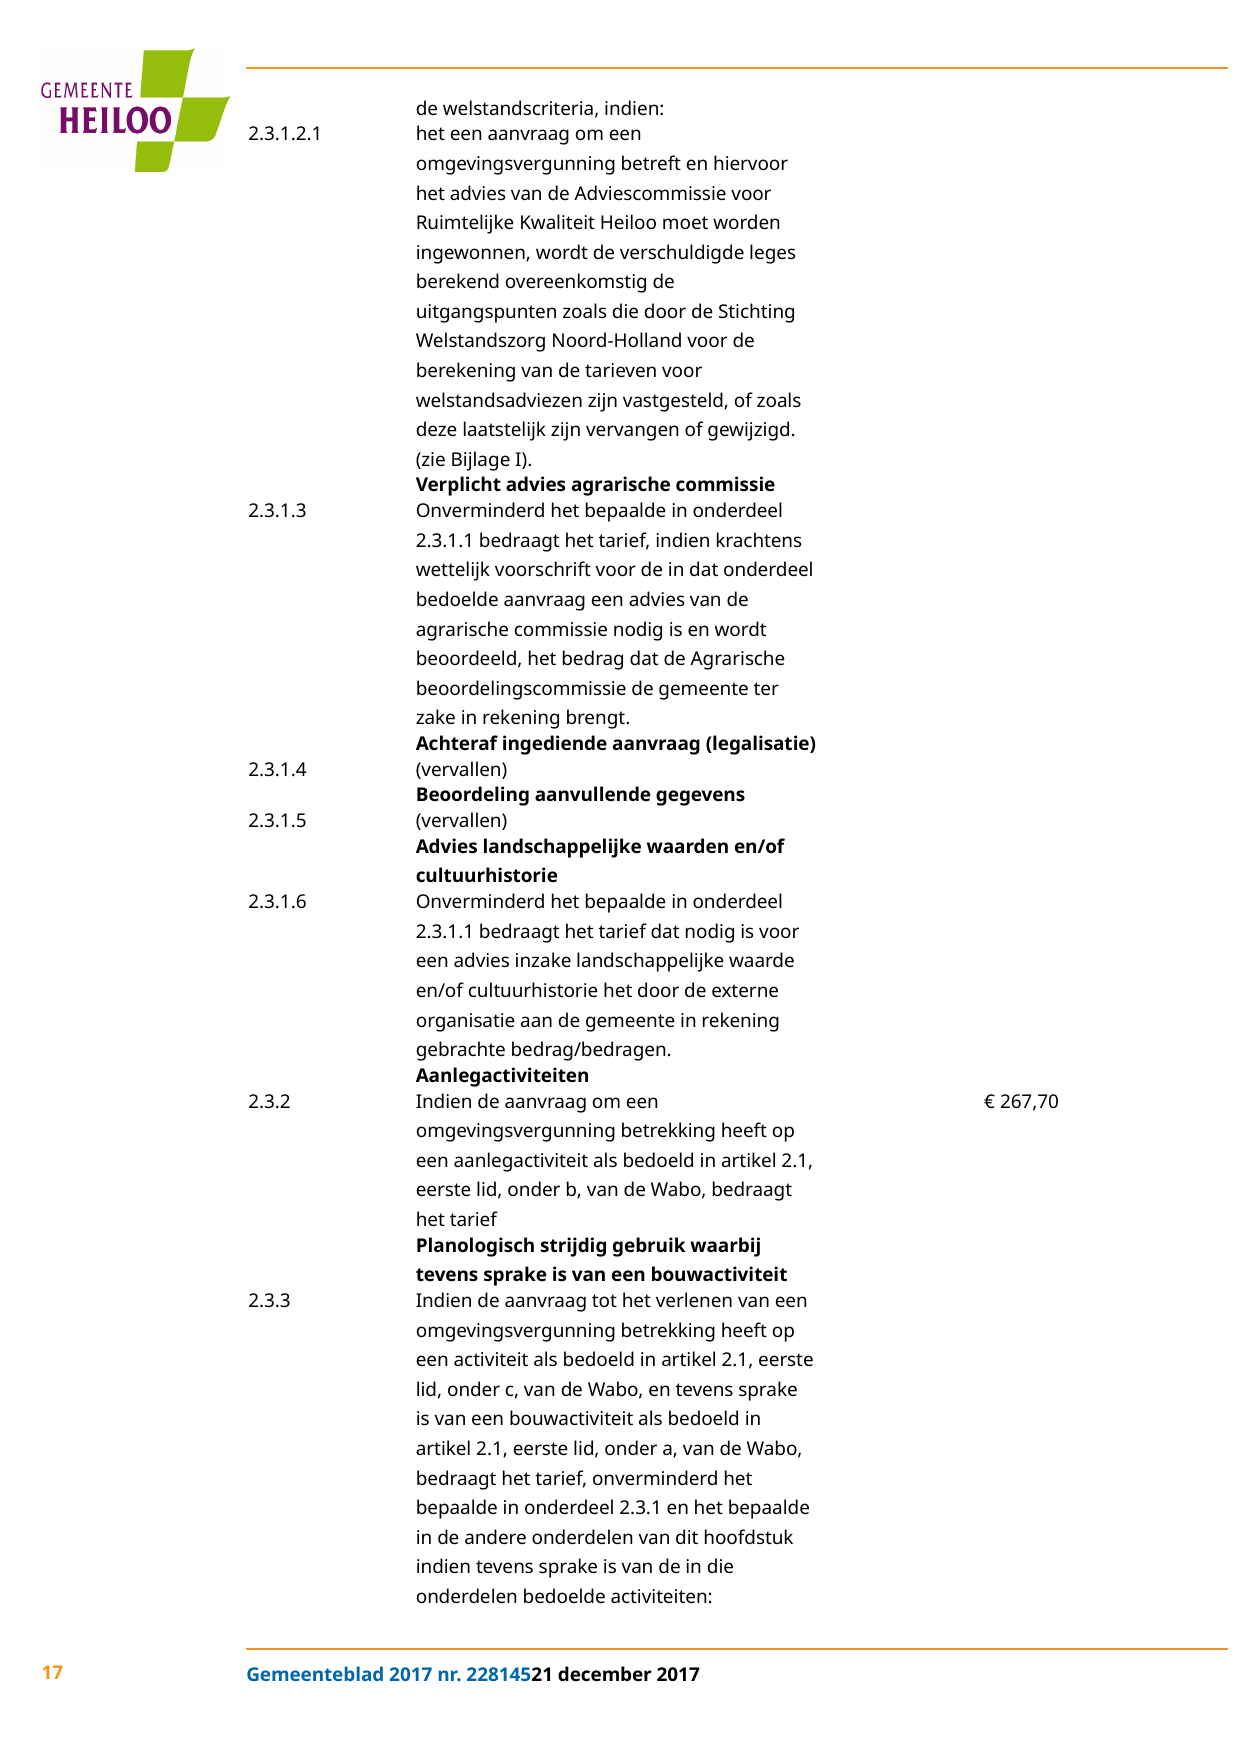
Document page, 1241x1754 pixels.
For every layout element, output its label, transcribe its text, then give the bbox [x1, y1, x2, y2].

table_cell [984, 756, 1152, 782]
table_cell [816, 730, 984, 756]
table_cell Advies landschappelijke waarden en/of cultuurhistorie [416, 833, 816, 888]
table_cell Planologisch strijdig gebruik waarbij tevens sprake is van een bouwactiviteit [416, 1232, 816, 1287]
table_cell [984, 782, 1152, 807]
table_cell (vervallen) [416, 808, 816, 833]
table_cell [984, 889, 1152, 1062]
table_cell [816, 472, 984, 497]
table_cell 2.3.1.5 [248, 808, 416, 833]
table_cell 2.3.2 [248, 1088, 416, 1232]
table_cell [816, 782, 984, 807]
table_cell [248, 1232, 416, 1287]
table_cell [984, 498, 1152, 730]
table_cell Indien de aanvraag tot het verlenen van een omgevingsvergunning betrekking heeft op een activiteit als bedoeld in artikel 2.1, eerste lid, onder c, van de Wabo, en tevens sprake is van een bouwactiviteit als bedoeld in artikel 2.1, eerste lid, onder a, van de Wabo, bedraagt het tarief, onverminderd het bepaalde in onderdeel 2.3.1 en het bepaalde in de andere onderdelen van dit hoofdstuk indien tevens sprake is van de in die onderdelen bedoelde activiteiten: [416, 1287, 816, 1609]
table_cell Onverminderd het bepaalde in onderdeel 2.3.1.1 bedraagt het tarief dat nodig is voor een advies inzake landschappelijke waarde en/of cultuurhistorie het door de externe organisatie aan de gemeente in rekening gebrachte bedrag/bedragen. [416, 889, 816, 1062]
table_cell 2.3.1.6 [248, 889, 416, 1062]
table_cell [984, 121, 1152, 472]
table_cell Onverminderd het bepaalde in onderdeel 2.3.1.1 bedraagt het tarief, indien krachtens wettelijk voorschrift voor de in dat onderdeel bedoelde aanvraag een advies van de agrarische commissie nodig is en wordt beoordeeld, het bedrag dat de Agrarische beoordelingscommissie de gemeente ter zake in rekening brengt. [416, 498, 816, 730]
table_cell [248, 833, 416, 888]
table_cell [816, 808, 984, 833]
table_cell [248, 1062, 416, 1088]
table_cell [248, 95, 416, 121]
table_cell 2.3.1.2.1 [248, 121, 416, 472]
table_cell [248, 472, 416, 497]
table_cell [816, 1062, 984, 1088]
table_cell Indien de aanvraag om een omgevingsvergunning betrekking heeft op een aanlegactiviteit als bedoeld in artikel 2.1, eerste lid, onder b, van de Wabo, bedraagt het tarief [416, 1088, 816, 1232]
table_cell [984, 95, 1152, 121]
table_cell [816, 498, 984, 730]
table_cell Beoordeling aanvullende gegevens [416, 782, 816, 807]
table_cell [984, 730, 1152, 756]
table_cell [984, 1062, 1152, 1088]
table_cell de welstandscriteria, indien: [416, 95, 816, 121]
table_cell [984, 472, 1152, 497]
table_cell Achteraf ingediende aanvraag (legalisatie) [416, 730, 816, 756]
picture [41, 47, 231, 172]
table_cell [984, 833, 1152, 888]
table_cell [984, 1232, 1152, 1287]
table_cell [816, 756, 984, 782]
table_cell 2.3.3 [248, 1287, 416, 1609]
table_cell [816, 889, 984, 1062]
table_cell [816, 121, 984, 472]
table_cell [248, 782, 416, 807]
table_cell [984, 808, 1152, 833]
table_cell [816, 95, 984, 121]
table_cell Aanlegactiviteiten [416, 1062, 816, 1088]
table_cell 2.3.1.3 [248, 498, 416, 730]
table_cell [816, 833, 984, 888]
table_cell [816, 1287, 984, 1609]
table_cell Verplicht advies agrarische commissie [416, 472, 816, 497]
table_cell [816, 1232, 984, 1287]
table_cell [984, 1287, 1152, 1609]
table_cell [248, 730, 416, 756]
table_cell [816, 1088, 984, 1232]
table_cell € 267,70 [984, 1088, 1152, 1232]
table_cell 2.3.1.4 [248, 756, 416, 782]
table_cell (vervallen) [416, 756, 816, 782]
table_cell het een aanvraag om een omgevingsvergunning betreft en hiervoor het advies van de Adviescommissie voor Ruimtelijke Kwaliteit Heiloo moet worden ingewonnen, wordt de verschuldigde leges berekend overeenkomstig de uitgangspunten zoals die door de Stichting Welstandszorg Noord-Holland voor de berekening van de tarieven voor welstandsadviezen zijn vastgesteld, of zoals deze laatstelijk zijn vervangen of gewijzigd. (zie Bijlage I). [416, 121, 816, 472]
